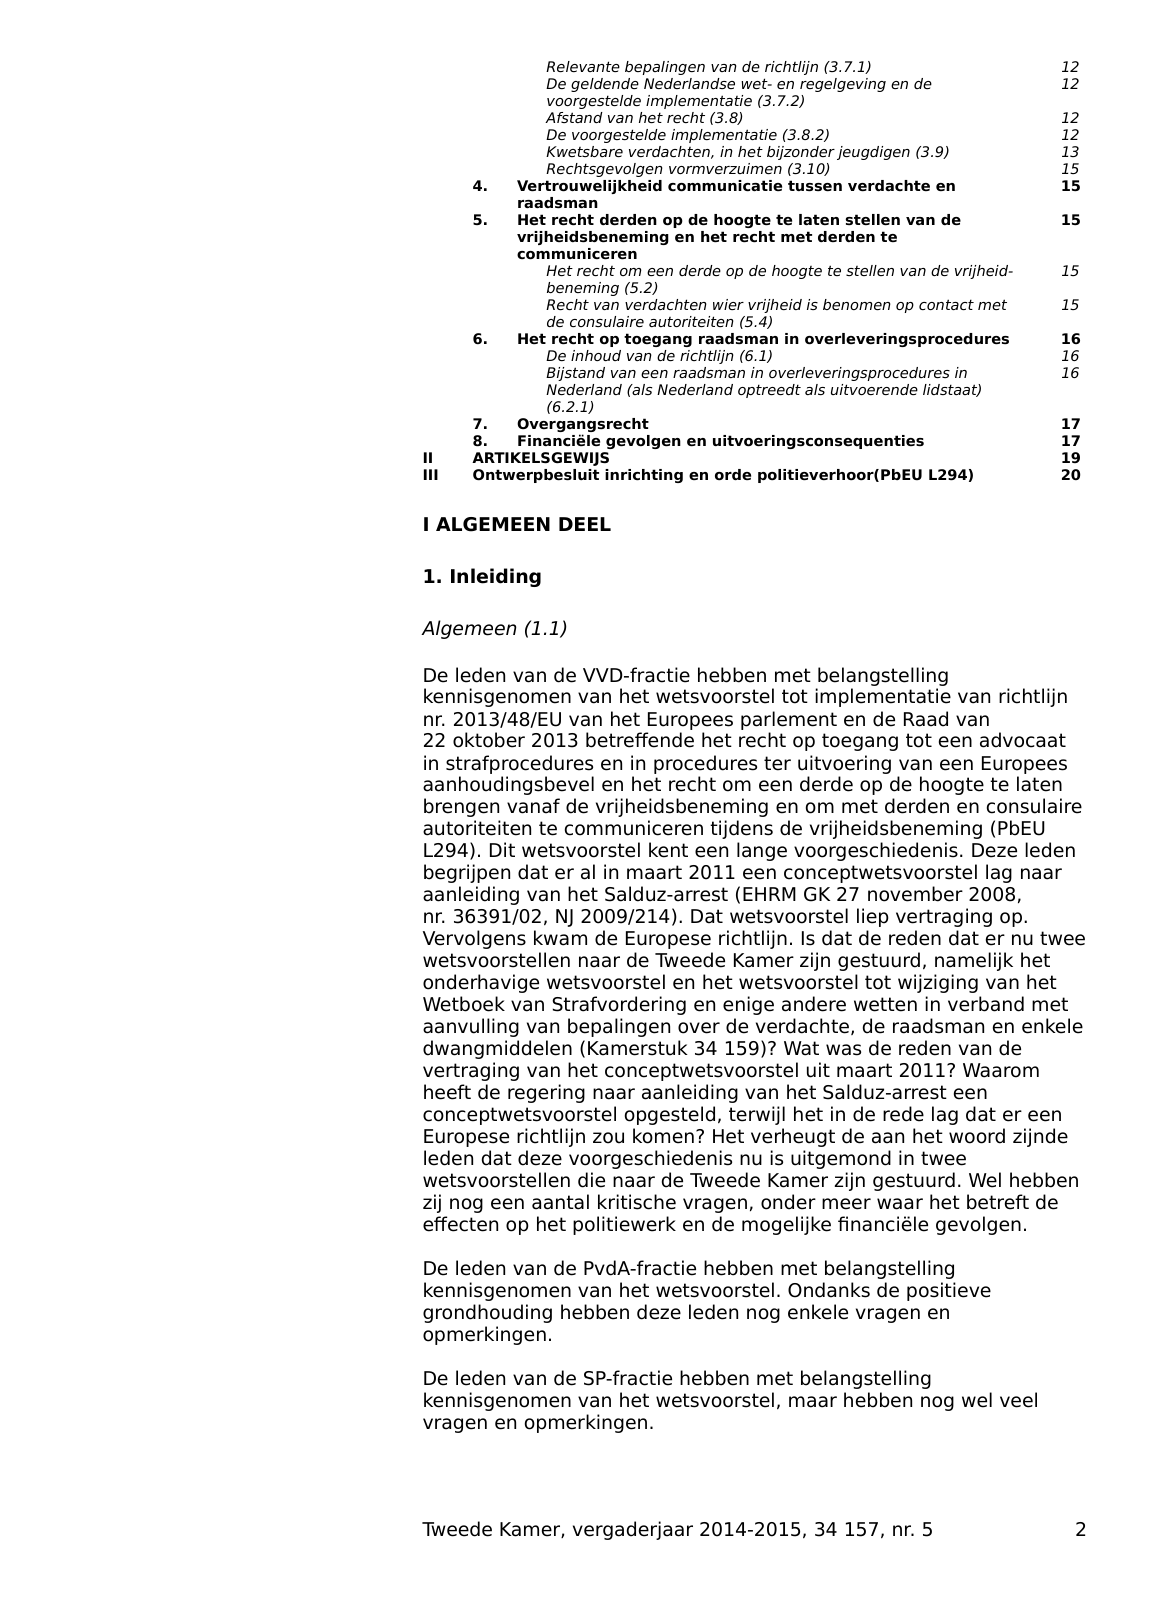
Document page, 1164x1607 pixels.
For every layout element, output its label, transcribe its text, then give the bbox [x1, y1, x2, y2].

table_cell 17 [1028, 416, 1087, 433]
table_cell II [422, 450, 467, 467]
table_cell [422, 331, 467, 348]
table_cell [511, 110, 540, 127]
table_cell [511, 348, 540, 365]
table_cell De voorgestelde implementatie (3.8.2) [540, 127, 1028, 144]
table_cell [511, 263, 540, 297]
table_cell 12 [1028, 76, 1087, 110]
table_cell 6. [467, 331, 511, 348]
table_cell Overgangsrecht [511, 416, 1028, 433]
table_cell [422, 59, 467, 76]
table_cell [511, 365, 540, 416]
table_cell [467, 110, 511, 127]
table_cell 17 [1028, 433, 1087, 449]
table_cell 13 [1028, 144, 1087, 161]
table_cell [422, 178, 467, 212]
table_cell [511, 76, 540, 110]
table_cell [422, 416, 467, 433]
table_cell [511, 127, 540, 144]
table_cell [467, 59, 511, 76]
table_cell Kwetsbare verdachten, in het bijzonder jeugdigen (3.9) [540, 144, 1028, 161]
table_cell 16 [1028, 331, 1087, 348]
table_cell Bijstand van een raadsman in overleveringsprocedures in Nederland (als Nederland optreedt als uitvoerende lidstaat) (6.2.1) [540, 365, 1028, 416]
table_cell 16 [1028, 365, 1087, 416]
table_cell [422, 297, 467, 331]
table_cell Rechtsgevolgen vormverzuimen (3.10) [540, 161, 1028, 178]
table_cell [422, 127, 467, 144]
subtitle I ALGEMEEN DEEL [422, 513, 1087, 536]
table_cell [467, 297, 511, 331]
table_cell [422, 348, 467, 365]
table_cell [467, 144, 511, 161]
table_cell Recht van verdachten wier vrijheid is benomen op contact met de consulaire autoriteiten (5.4) [540, 297, 1028, 331]
table_cell 12 [1028, 110, 1087, 127]
table_cell III [422, 467, 467, 483]
table_cell [422, 212, 467, 263]
table_cell 4. [467, 178, 511, 212]
text De leden van de PvdA-fractie hebben met belangstelling kennisgenomen van het wetsvoorstel. Ondanks de positieve grondhouding hebben deze leden nog enkele vragen en opmerkingen. [422, 1258, 1087, 1346]
table_cell [467, 76, 511, 110]
table_cell 8. [467, 433, 511, 449]
table_cell [422, 76, 467, 110]
table_cell [422, 433, 467, 449]
table_cell [511, 59, 540, 76]
table_cell Financiële gevolgen en uitvoeringsconsequenties [511, 433, 1028, 449]
table_cell [422, 144, 467, 161]
table_cell 12 [1028, 59, 1087, 76]
table_cell [511, 161, 540, 178]
table_cell 7. [467, 416, 511, 433]
table_cell 15 [1028, 178, 1087, 212]
table_cell 15 [1028, 161, 1087, 178]
table_cell 19 [1028, 450, 1087, 467]
table_cell 15 [1028, 212, 1087, 263]
table_cell 15 [1028, 297, 1087, 331]
table_cell Relevante bepalingen van de richtlijn (3.7.1) [540, 59, 1028, 76]
table_cell [467, 365, 511, 416]
table_cell [467, 161, 511, 178]
table_cell [511, 144, 540, 161]
table_cell 5. [467, 212, 511, 263]
text De leden van de VVD-fractie hebben met belangstelling kennisgenomen van het wetsvoorstel tot implementatie van richtlijn nr. 2013/48/EU van het Europees parlement en de Raad van 22 oktober 2013 betreffende het recht op toegang tot een advocaat in strafprocedures en in procedures ter uitvoering van een Europees aanhoudingsbevel en het recht om een derde op de hoogte te laten brengen vanaf de vrijheidsbeneming en om met derden en consulaire autoriteiten te communiceren tijdens de vrijheidsbeneming (PbEU L294). Dit wetsvoorstel kent een lange voorgeschiedenis. Deze leden begrijpen dat er al in maart 2011 een conceptwetsvoorstel lag naar aanleiding van het Salduz-arrest (EHRM GK 27 november 2008, nr. 36391/02, NJ 2009/214). Dat wetsvoorstel liep vertraging op. Vervolgens kwam de Europese richtlijn. Is dat de reden dat er nu twee wetsvoorstellen naar de Tweede Kamer zijn gestuurd, namelijk het onderhavige wetsvoorstel en het wetsvoorstel tot wijziging van het Wetboek van Strafvordering en enige andere wetten in verband met aanvulling van bepalingen over de verdachte, de raadsman en enkele dwangmiddelen (Kamerstuk 34 159)? Wat was de reden van de vertraging van het conceptwetsvoorstel uit maart 2011? Waarom heeft de regering naar aanleiding van het Salduz-arrest een conceptwetsvoorstel opgesteld, terwijl het in de rede lag dat er een Europese richtlijn zou komen? Het verheugt de aan het woord zijnde leden dat deze voorgeschiedenis nu is uitgemond in twee wetsvoorstellen die naar de Tweede Kamer zijn gestuurd. Wel hebben zij nog een aantal kritische vragen, onder meer waar het betreft de effecten op het politiewerk en de mogelijke financiële gevolgen. [422, 664, 1087, 1236]
table_cell [422, 263, 467, 297]
table_cell [511, 297, 540, 331]
table_cell ARTIKELSGEWIJS [467, 450, 1028, 467]
table_cell [467, 263, 511, 297]
table_cell [467, 127, 511, 144]
table_cell Het recht om een derde op de hoogte te stellen van de vrijheid-beneming (5.2) [540, 263, 1028, 297]
table_cell [422, 110, 467, 127]
table_cell Het recht op toegang raadsman in overleveringsprocedures [511, 331, 1028, 348]
text De leden van de SP-fractie hebben met belangstelling kennisgenomen van het wetsvoorstel, maar hebben nog wel veel vragen en opmerkingen. [422, 1368, 1087, 1434]
subtitle Algemeen (1.1) [422, 617, 1087, 639]
table_cell Het recht derden op de hoogte te laten stellen van de vrijheidsbeneming en het recht met derden te communiceren [511, 212, 1028, 263]
table_cell 20 [1028, 467, 1087, 483]
table_cell De geldende Nederlandse wet- en regelgeving en de voorgestelde implementatie (3.7.2) [540, 76, 1028, 110]
table_cell Vertrouwelijkheid communicatie tussen verdachte en raadsman [511, 178, 1028, 212]
table_cell [467, 348, 511, 365]
subtitle 1. Inleiding [422, 566, 1087, 587]
table_cell De inhoud van de richtlijn (6.1) [540, 348, 1028, 365]
table_cell 16 [1028, 348, 1087, 365]
table_cell 15 [1028, 263, 1087, 297]
table_cell [422, 161, 467, 178]
table_cell [422, 365, 467, 416]
table_cell Afstand van het recht (3.8) [540, 110, 1028, 127]
table_cell Ontwerpbesluit inrichting en orde politieverhoor(PbEU L294) [467, 467, 1028, 483]
table_cell 12 [1028, 127, 1087, 144]
